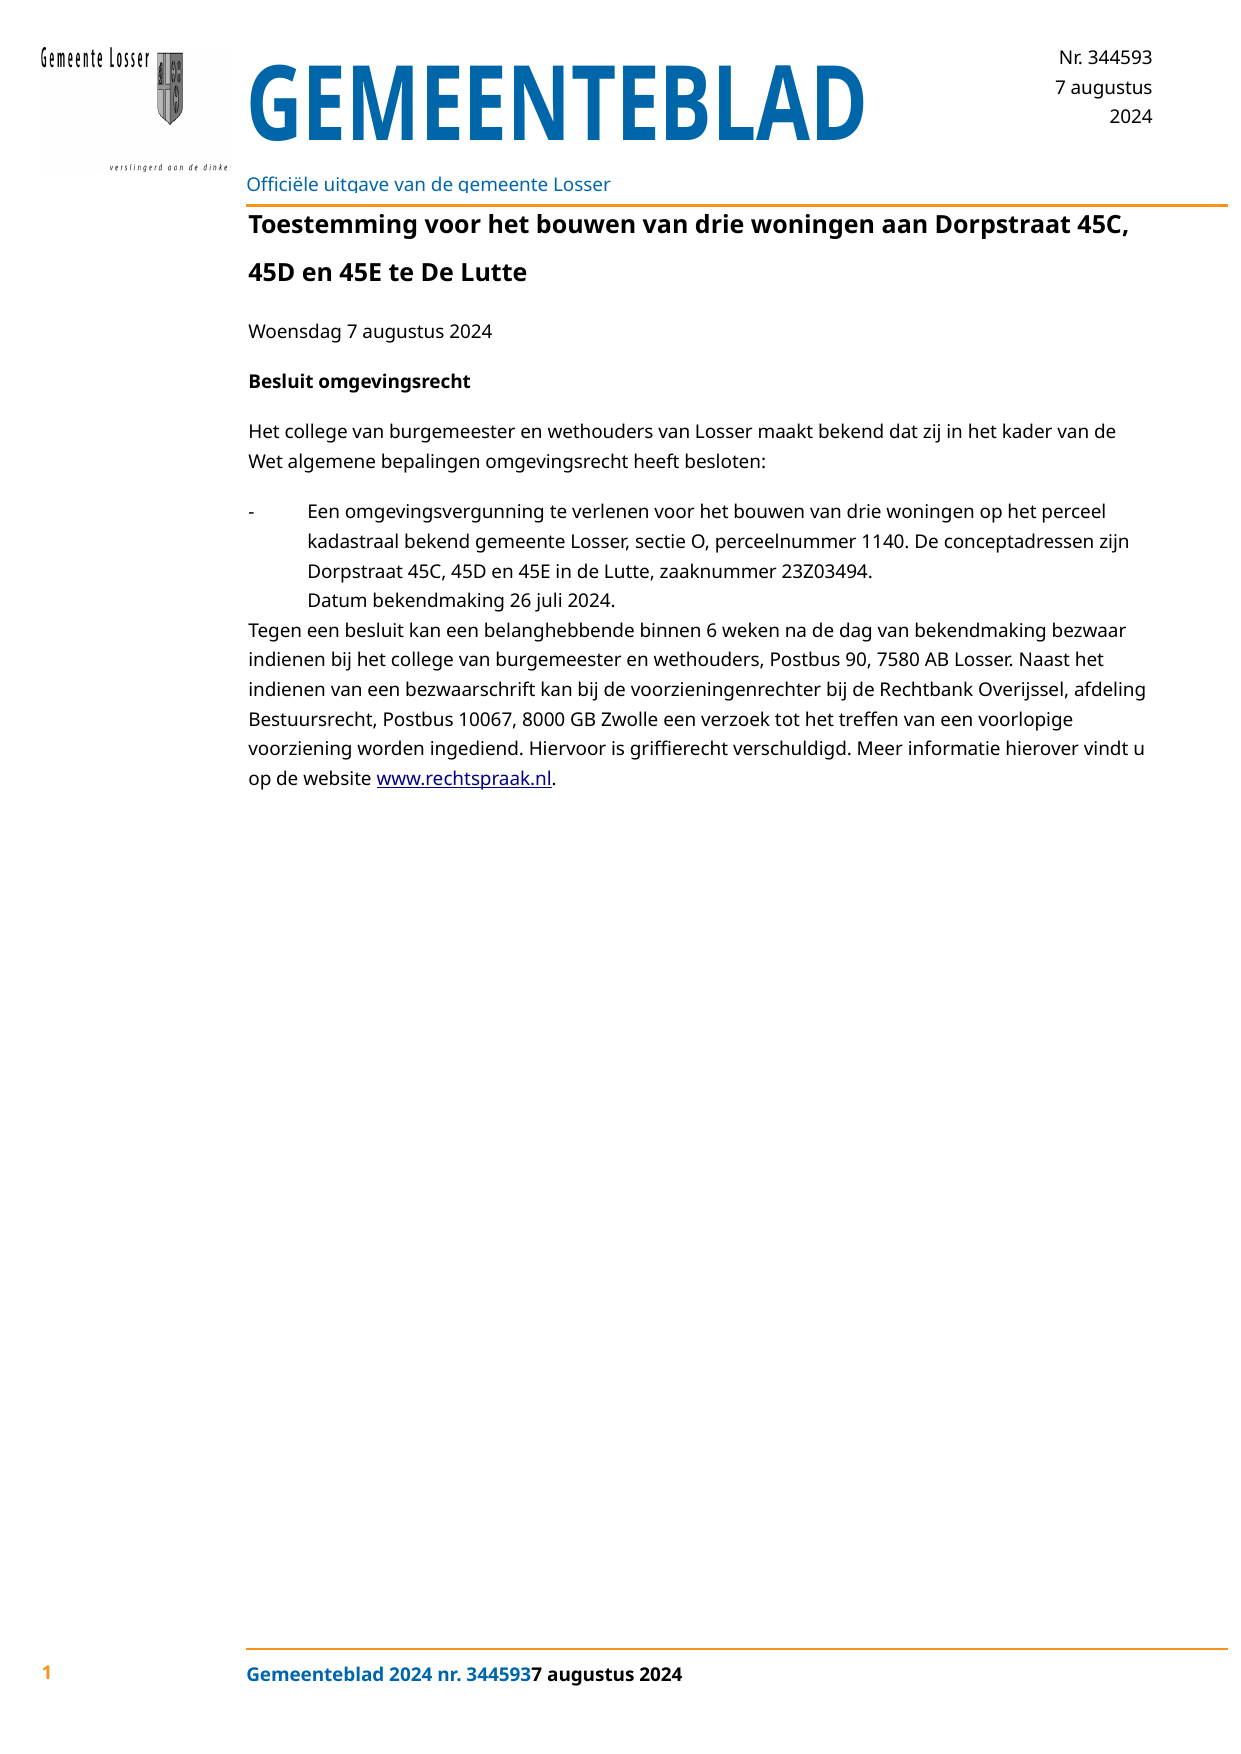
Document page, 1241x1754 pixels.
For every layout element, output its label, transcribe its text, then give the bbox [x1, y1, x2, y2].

text Toestemming voor het bouwen van drie woningen aan Dorpstraat 45C, 45D en 45E te De Lutte [248, 207, 1152, 288]
list Datum bekendmaking 26 juli 2024. [248, 587, 1152, 613]
list Een omgevingsvergunning te verlenen voor het bouwen van drie woningen op het perceel kadastraal bekend gemeente Losser, sectie O, perceelnummer 1140. De conceptadressen zijn Dorpstraat 45C, 45D en 45E in de Lutte, zaaknummer 23Z03494. [248, 499, 1152, 584]
picture [41, 47, 231, 172]
text Het college van burgemeester en wethouders van Losser maakt bekend dat zij in het kader van de Wet algemene bepalingen omgevingsrecht heeft besloten: [248, 419, 1152, 474]
text Besluit omgevingsrecht [248, 368, 1152, 394]
text Woensdag 7 augustus 2024 [248, 318, 1152, 344]
text Tegen een besluit kan een belanghebbende binnen 6 weken na de dag van bekendmaking bezwaar indienen bij het college van burgemeester en wethouders, Postbus 90, 7580 AB Losser. Naast het indienen van een bezwaarschrift kan bij de voorzieningenrechter bij de Rechtbank Overijssel, afdeling Bestuursrecht, Postbus 10067, 8000 GB Zwolle een verzoek tot het treffen van een voorlopige voorziening worden ingediend. Hiervoor is griffierecht verschuldigd. Meer informatie hierover vindt u op de website www.rechtspraak.nl. [248, 617, 1152, 791]
